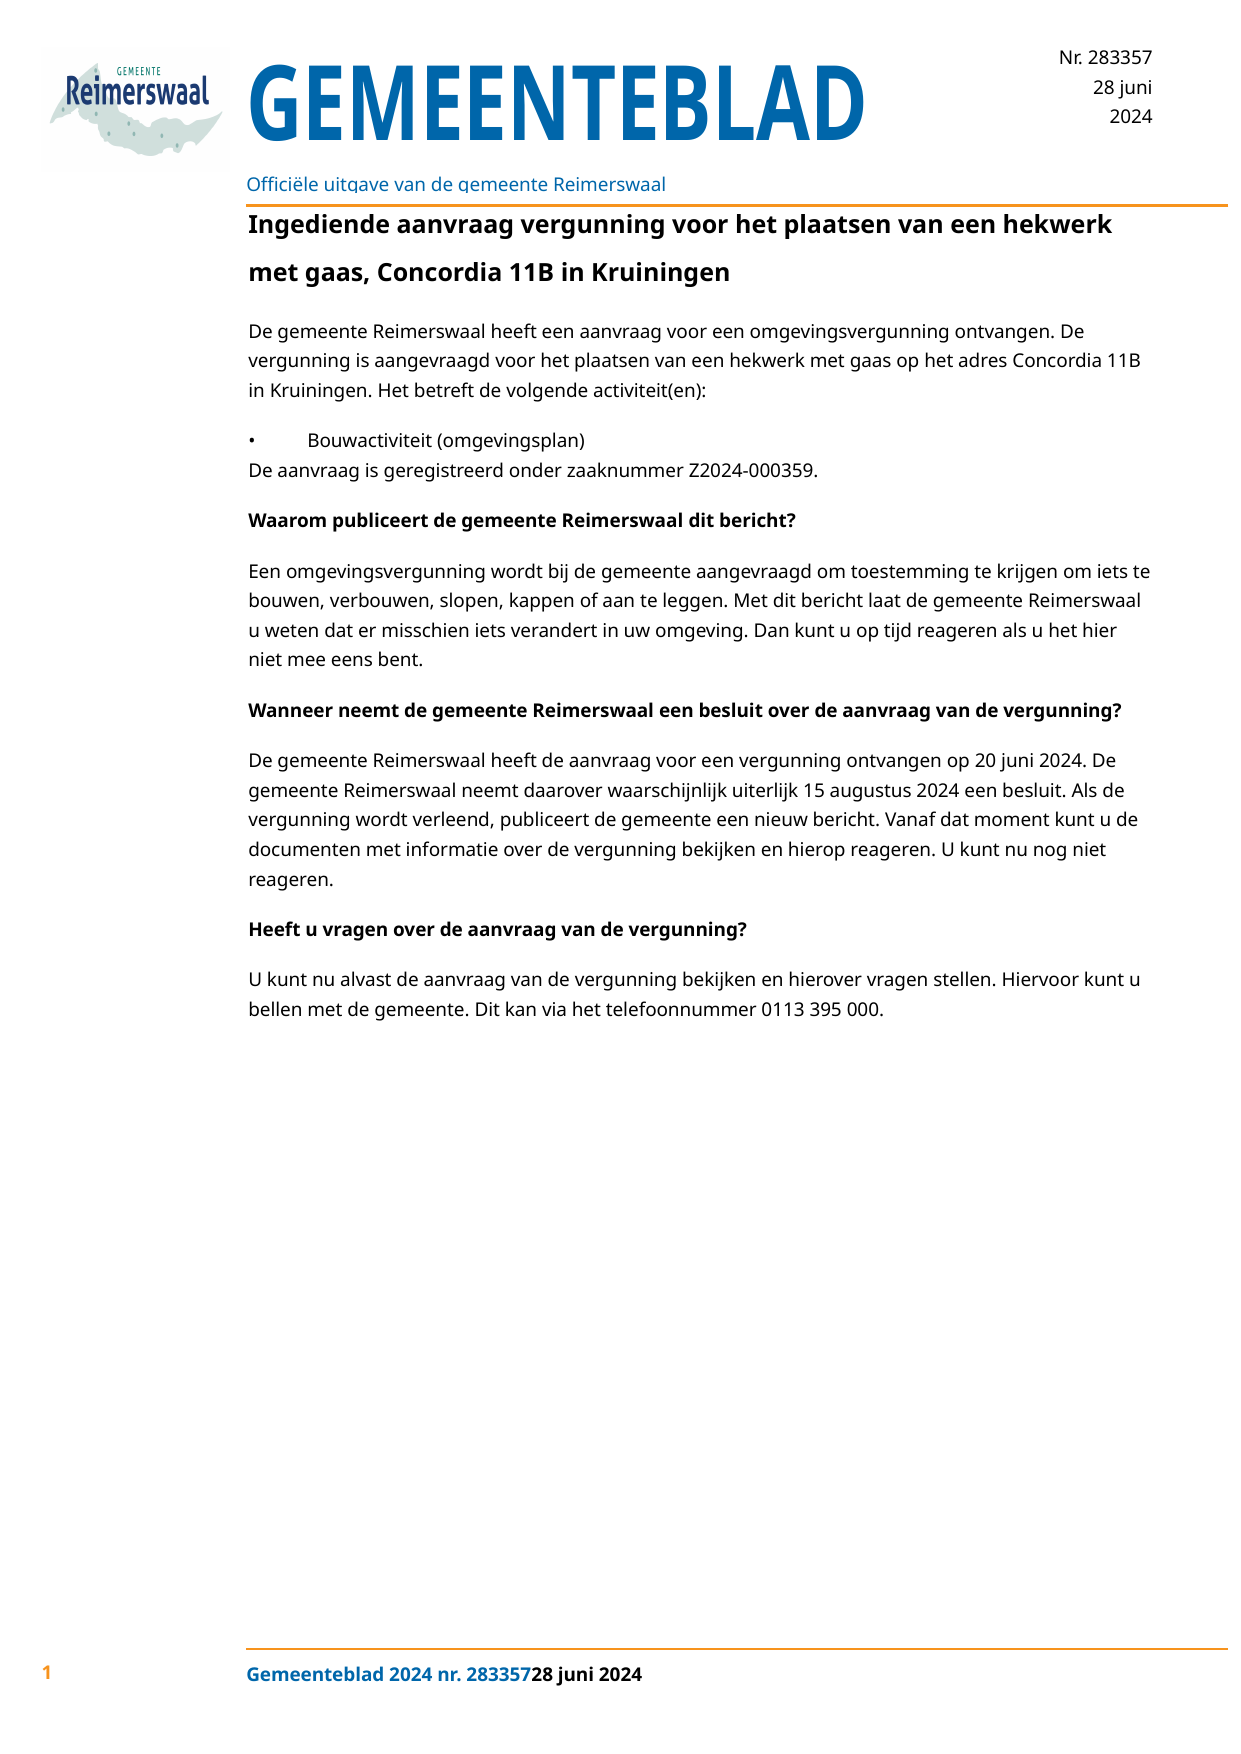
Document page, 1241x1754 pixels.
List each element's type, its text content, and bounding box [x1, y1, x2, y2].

picture [41, 47, 231, 172]
text Heeft u vragen over de aanvraag van de vergunning? [248, 916, 1152, 942]
list Bouwactiviteit (omgevingsplan) [248, 427, 1152, 453]
text Ingediende aanvraag vergunning voor het plaatsen van een hekwerk met gaas, Concordia 11B in Kruiningen [248, 207, 1152, 288]
text U kunt nu alvast de aanvraag van de vergunning bekijken en hierover vragen stellen. Hiervoor kunt u bellen met de gemeente. Dit kan via het telefoonnummer 0113 395 000. [248, 967, 1152, 1022]
text De gemeente Reimerswaal heeft een aanvraag voor een omgevingsvergunning ontvangen. De vergunning is aangevraagd voor het plaatsen van een hekwerk met gaas op het adres Concordia 11B in Kruiningen. Het betreft de volgende activiteit(en): [248, 318, 1152, 403]
text Een omgevingsvergunning wordt bij de gemeente aangevraagd om toestemming te krijgen om iets te bouwen, verbouwen, slopen, kappen of aan te leggen. Met dit bericht laat de gemeente Reimerswaal u weten dat er misschien iets verandert in uw omgeving. Dan kunt u op tijd reageren als u het hier niet mee eens bent. [248, 558, 1152, 672]
text De gemeente Reimerswaal heeft de aanvraag voor een vergunning ontvangen op 20 juni 2024. De gemeente Reimerswaal neemt daarover waarschijnlijk uiterlijk 15 augustus 2024 een besluit. Als de vergunning wordt verleend, publiceert de gemeente een nieuw bericht. Vanaf dat moment kunt u de documenten met informatie over de vergunning bekijken en hierop reageren. U kunt nu nog niet reageren. [248, 747, 1152, 892]
text Wanneer neemt de gemeente Reimerswaal een besluit over de aanvraag van de vergunning? [248, 697, 1152, 723]
text Waarom publiceert de gemeente Reimerswaal dit bericht? [248, 507, 1152, 533]
text De aanvraag is geregistreerd onder zaaknummer Z2024-000359. [248, 457, 1152, 483]
